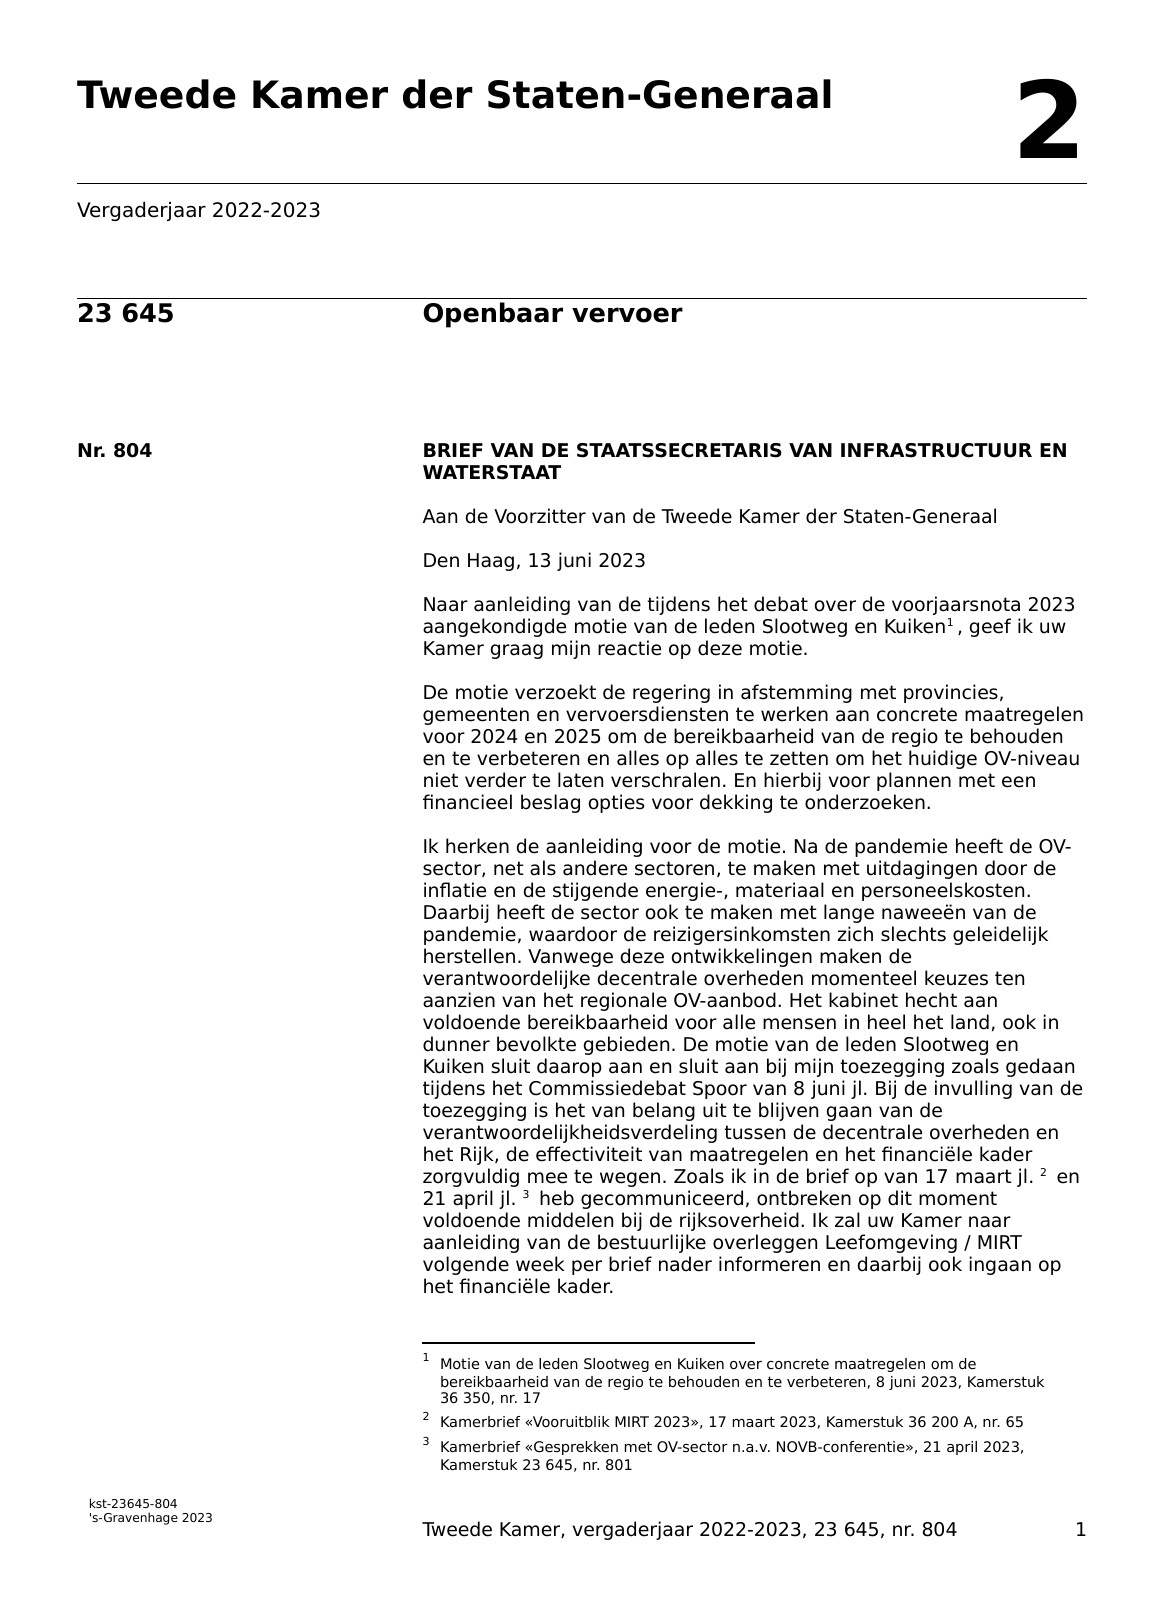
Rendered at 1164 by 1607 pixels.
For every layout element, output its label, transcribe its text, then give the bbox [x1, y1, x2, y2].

text Den Haag, 13 juni 2023 [422, 550, 1087, 572]
text Aan de Voorzitter van de Tweede Kamer der Staten-Generaal [422, 506, 1087, 528]
table_header Tweede Kamer der Staten-Generaal [77, 59, 886, 183]
text kst-23645-804 [88, 1497, 323, 1511]
text Ik herken de aanleiding voor de motie. Na de pandemie heeft de OV-sector, net als andere sectoren, te maken met uitdagingen door de inflatie en de stijgende energie-, materiaal en personeelskosten. Daarbij heeft de sector ook te maken met lange naweeën van de pandemie, waardoor de reizigersinkomsten zich slechts geleidelijk herstellen. Vanwege deze ontwikkelingen maken de verantwoordelijke decentrale overheden momenteel keuzes ten aanzien van het regionale OV-aanbod. Het kabinet hecht aan voldoende bereikbaarheid voor alle mensen in heel het land, ook in dunner bevolkte gebieden. De motie van de leden Slootweg en Kuiken sluit daarop aan en sluit aan bij mijn toezegging zoals gedaan tijdens het Commissiedebat Spoor van 8 juni jl. Bij de invulling van de toezegging is het van belang uit te blijven gaan van de verantwoordelijkheidsverdeling tussen de decentrale overheden en het Rijk, de effectiviteit van maatregelen en het financiële kader zorgvuldig mee te wegen. Zoals ik in de brief op van 17 maart jl. en 21 april jl. heb gecommuniceerd, ontbreken op dit moment voldoende middelen bij de rijksoverheid. Ik zal uw Kamer naar aanleiding van de bestuurlijke overleggen Leefomgeving / MIRT volgende week per brief nader informeren en daarbij ook ingaan op het financiële kader. [422, 836, 1087, 1298]
text Kamerbrief «Vooruitblik MIRT 2023», 17 maart 2023, Kamerstuk 36 200 A, nr. 65 [422, 1410, 1087, 1432]
table_cell Vergaderjaar 2022-2023 [77, 184, 1087, 298]
text De motie verzoekt de regering in afstemming met provincies, gemeenten en vervoersdiensten te werken aan concrete maatregelen voor 2024 en 2025 om de bereikbaarheid van de regio te behouden en te verbeteren en alles op alles te zetten om het huidige OV-niveau niet verder te laten verschralen. En hierbij voor plannen met een financieel beslag opties voor dekking te onderzoeken. [422, 682, 1087, 814]
text Naar aanleiding van de tijdens het debat over de voorjaarsnota 2023 aangekondigde motie van de leden Slootweg en Kuiken, geef ik uw Kamer graag mijn reactie op deze motie. [422, 594, 1087, 660]
table_header 2 [886, 59, 1087, 183]
text 's-Gravenhage 2023 [88, 1511, 323, 1525]
subtitle 23 645 Openbaar vervoer [77, 299, 1087, 329]
text Kamerbrief «Gesprekken met OV-sector n.a.v. NOVB-conferentie», 21 april 2023, Kamerstuk 23 645, nr. 801 [422, 1435, 1087, 1474]
subtitle Nr. 804 BRIEF VAN DE STAATSSECRETARIS VAN INFRASTRUCTUUR EN WATERSTAAT [77, 440, 1087, 484]
text Motie van de leden Slootweg en Kuiken over concrete maatregelen om de bereikbaarheid van de regio te behouden en te verbeteren, 8 juni 2023, Kamerstuk 36 350, nr. 17 [422, 1352, 1087, 1407]
